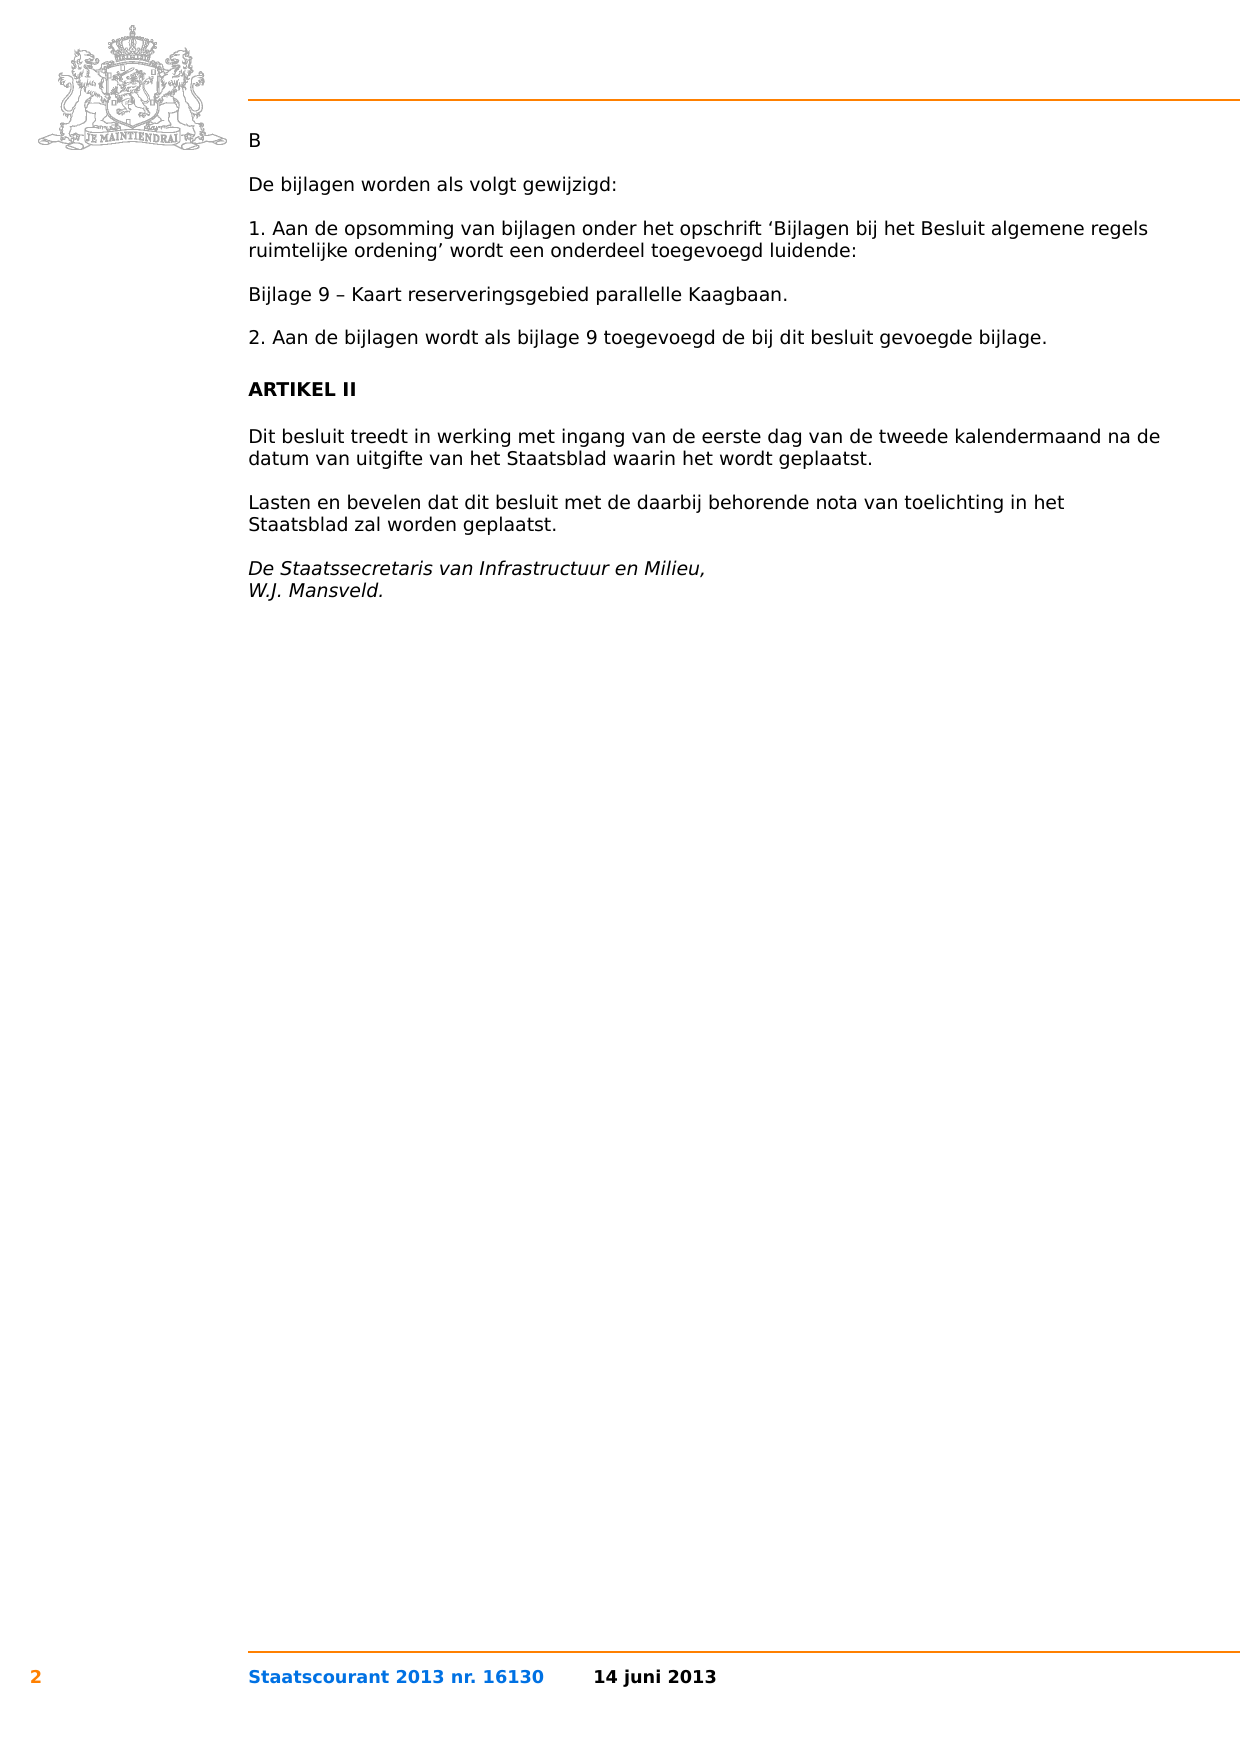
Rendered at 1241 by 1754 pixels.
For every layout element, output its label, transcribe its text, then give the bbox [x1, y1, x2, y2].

picture [38, 25, 227, 150]
text 2. Aan de bijlagen wordt als bijlage 9 toegevoegd de bij dit besluit gevoegde bijlage. [248, 327, 1163, 349]
text B [248, 130, 1163, 152]
text 1. Aan de opsomming van bijlagen onder het opschrift ‘Bijlagen bij het Besluit algemene regels ruimtelijke ordening’ wordt een onderdeel toegevoegd luidende: [248, 218, 1163, 262]
text De Staatssecretaris van Infrastructuur en Milieu, W.J. Mansveld. [248, 558, 1163, 602]
text De bijlagen worden als volgt gewijzigd: [248, 174, 1163, 196]
text Bijlage 9 – Kaart reserveringsgebied parallelle Kaagbaan. [248, 283, 1163, 305]
text Lasten en bevelen dat dit besluit met de daarbij behorende nota van toelichting in het Staatsblad zal worden geplaatst. [248, 492, 1163, 536]
text Dit besluit treedt in werking met ingang van de eerste dag van de tweede kalendermaand na de datum van uitgifte van het Staatsblad waarin het wordt geplaatst. [248, 426, 1163, 470]
subtitle ARTIKEL II [248, 379, 1163, 401]
